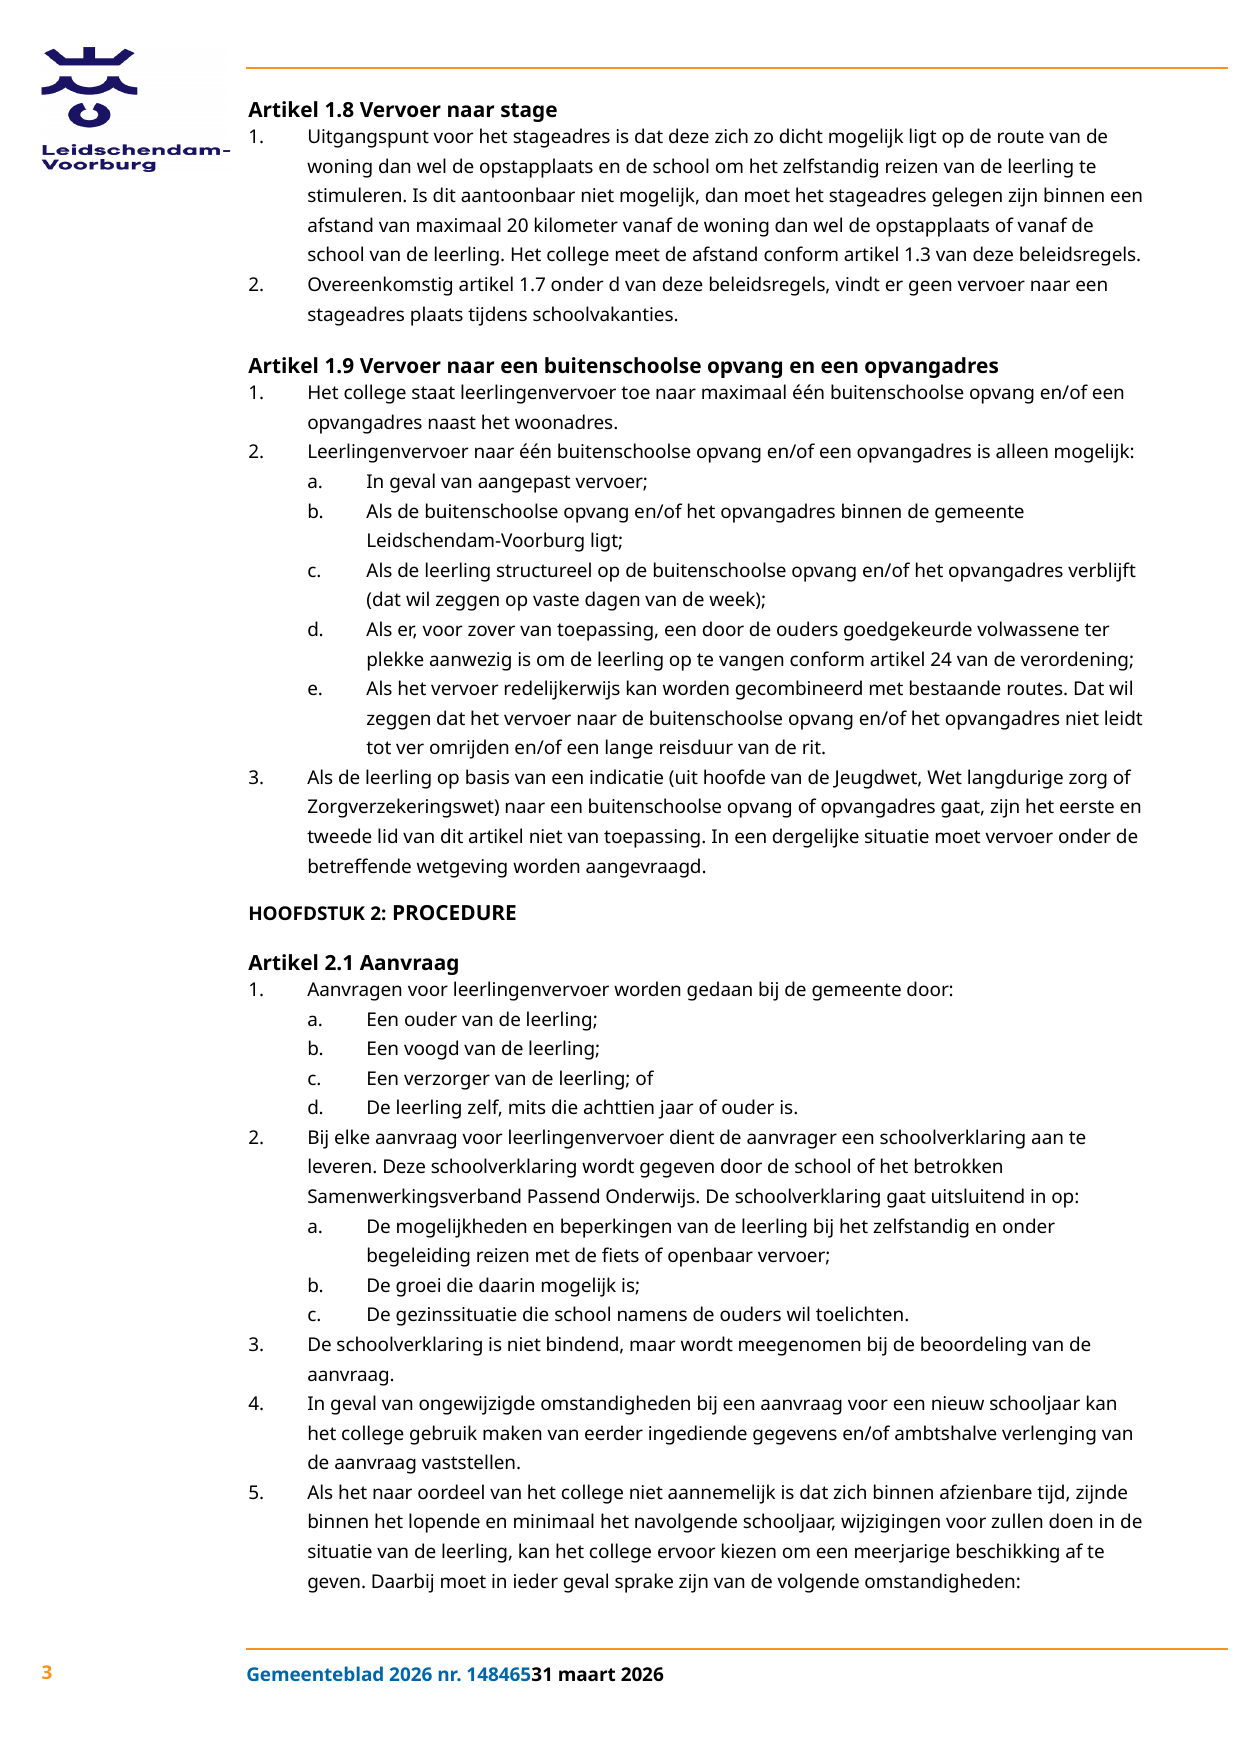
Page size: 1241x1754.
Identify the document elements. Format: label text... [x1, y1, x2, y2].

list De schoolverklaring is niet bindend, maar wordt meegenomen bij de beoordeling van de aanvraag. [248, 1331, 1152, 1387]
list De gezinssituatie die school namens de ouders wil toelichten. [307, 1302, 1152, 1327]
list Leerlingenvervoer naar één buitenschoolse opvang en/of een opvangadres is alleen mogelijk: [248, 439, 1152, 464]
list Overeenkomstig artikel 1.7 onder d van deze beleidsregels, vindt er geen vervoer naar een stageadres plaats tijdens schoolvakanties. [248, 271, 1152, 326]
list Als het naar oordeel van het college niet aannemelijk is dat zich binnen afzienbare tijd, zijnde binnen het lopende en minimaal het navolgende schooljaar, wijzigingen voor zullen doen in de situatie van de leerling, kan het college ervoor kiezen om een meerjarige beschikking af te geven. Daarbij moet in ieder geval sprake zijn van de volgende omstandigheden: [248, 1479, 1152, 1594]
list Uitgangspunt voor het stageadres is dat deze zich zo dicht mogelijk ligt op de route van de woning dan wel de opstapplaats en de school om het zelfstandig reizen van de leerling te stimuleren. Is dit aantoonbaar niet mogelijk, dan moet het stageadres gelegen zijn binnen een afstand van maximaal 20 kilometer vanaf de woning dan wel de opstapplaats of vanaf de school van de leerling. Het college meet de afstand conform artikel 1.3 van deze beleidsregels. [248, 123, 1152, 267]
list De mogelijkheden en beperkingen van de leerling bij het zelfstandig en onder begeleiding reizen met de fiets of openbaar vervoer; [307, 1213, 1152, 1268]
list Aanvragen voor leerlingenvervoer worden gedaan bij de gemeente door: [248, 976, 1152, 1002]
list Als de leerling op basis van een indicatie (uit hoofde van de Jeugdwet, Wet langdurige zorg of Zorgverzekeringswet) naar een buitenschoolse opvang of opvangadres gaat, zijn het eerste en tweede lid van dit artikel niet van toepassing. In een dergelijke situatie moet vervoer onder de betreffende wetgeving worden aangevraagd. [248, 764, 1152, 879]
list In geval van ongewijzigde omstandigheden bij een aanvraag voor een nieuw schooljaar kan het college gebruik maken van eerder ingediende gegevens en/of ambtshalve verlenging van de aanvraag vaststellen. [248, 1390, 1152, 1475]
picture [41, 47, 231, 172]
list De leerling zelf, mits die achttien jaar of ouder is. [307, 1094, 1152, 1120]
list Een ouder van de leerling; [307, 1006, 1152, 1032]
list Als de buitenschoolse opvang en/of het opvangadres binnen de gemeente Leidschendam-Voorburg ligt; [307, 498, 1152, 553]
text HOOFDSTUK 2: PROCEDURE [248, 898, 1152, 927]
list Het college staat leerlingenvervoer toe naar maximaal één buitenschoolse opvang en/of een opvangadres naast het woonadres. [248, 379, 1152, 435]
text Artikel 1.8 Vervoer naar stage [248, 95, 1152, 123]
list Bij elke aanvraag voor leerlingenvervoer dient de aanvrager een schoolverklaring aan te leveren. Deze schoolverklaring wordt gegeven door de school of het betrokken Samenwerkingsverband Passend Onderwijs. De schoolverklaring gaat uitsluitend in op: [248, 1124, 1152, 1209]
text Artikel 2.1 Aanvraag [248, 948, 1152, 976]
list Een verzorger van de leerling; of [307, 1065, 1152, 1091]
list Als de leerling structureel op de buitenschoolse opvang en/of het opvangadres verblijft (dat wil zeggen op vaste dagen van de week); [307, 557, 1152, 612]
list De groei die daarin mogelijk is; [307, 1272, 1152, 1298]
list Een voogd van de leerling; [307, 1035, 1152, 1061]
list Als er, voor zover van toepassing, een door de ouders goedgekeurde volwassene ter plekke aanwezig is om de leerling op te vangen conform artikel 24 van de verordening; [307, 616, 1152, 672]
text Artikel 1.9 Vervoer naar een buitenschoolse opvang en een opvangadres [248, 351, 1152, 379]
list Als het vervoer redelijkerwijs kan worden gecombineerd met bestaande routes. Dat wil zeggen dat het vervoer naar de buitenschoolse opvang en/of het opvangadres niet leidt tot ver omrijden en/of een lange reisduur van de rit. [307, 675, 1152, 760]
list In geval van aangepast vervoer; [307, 468, 1152, 494]
